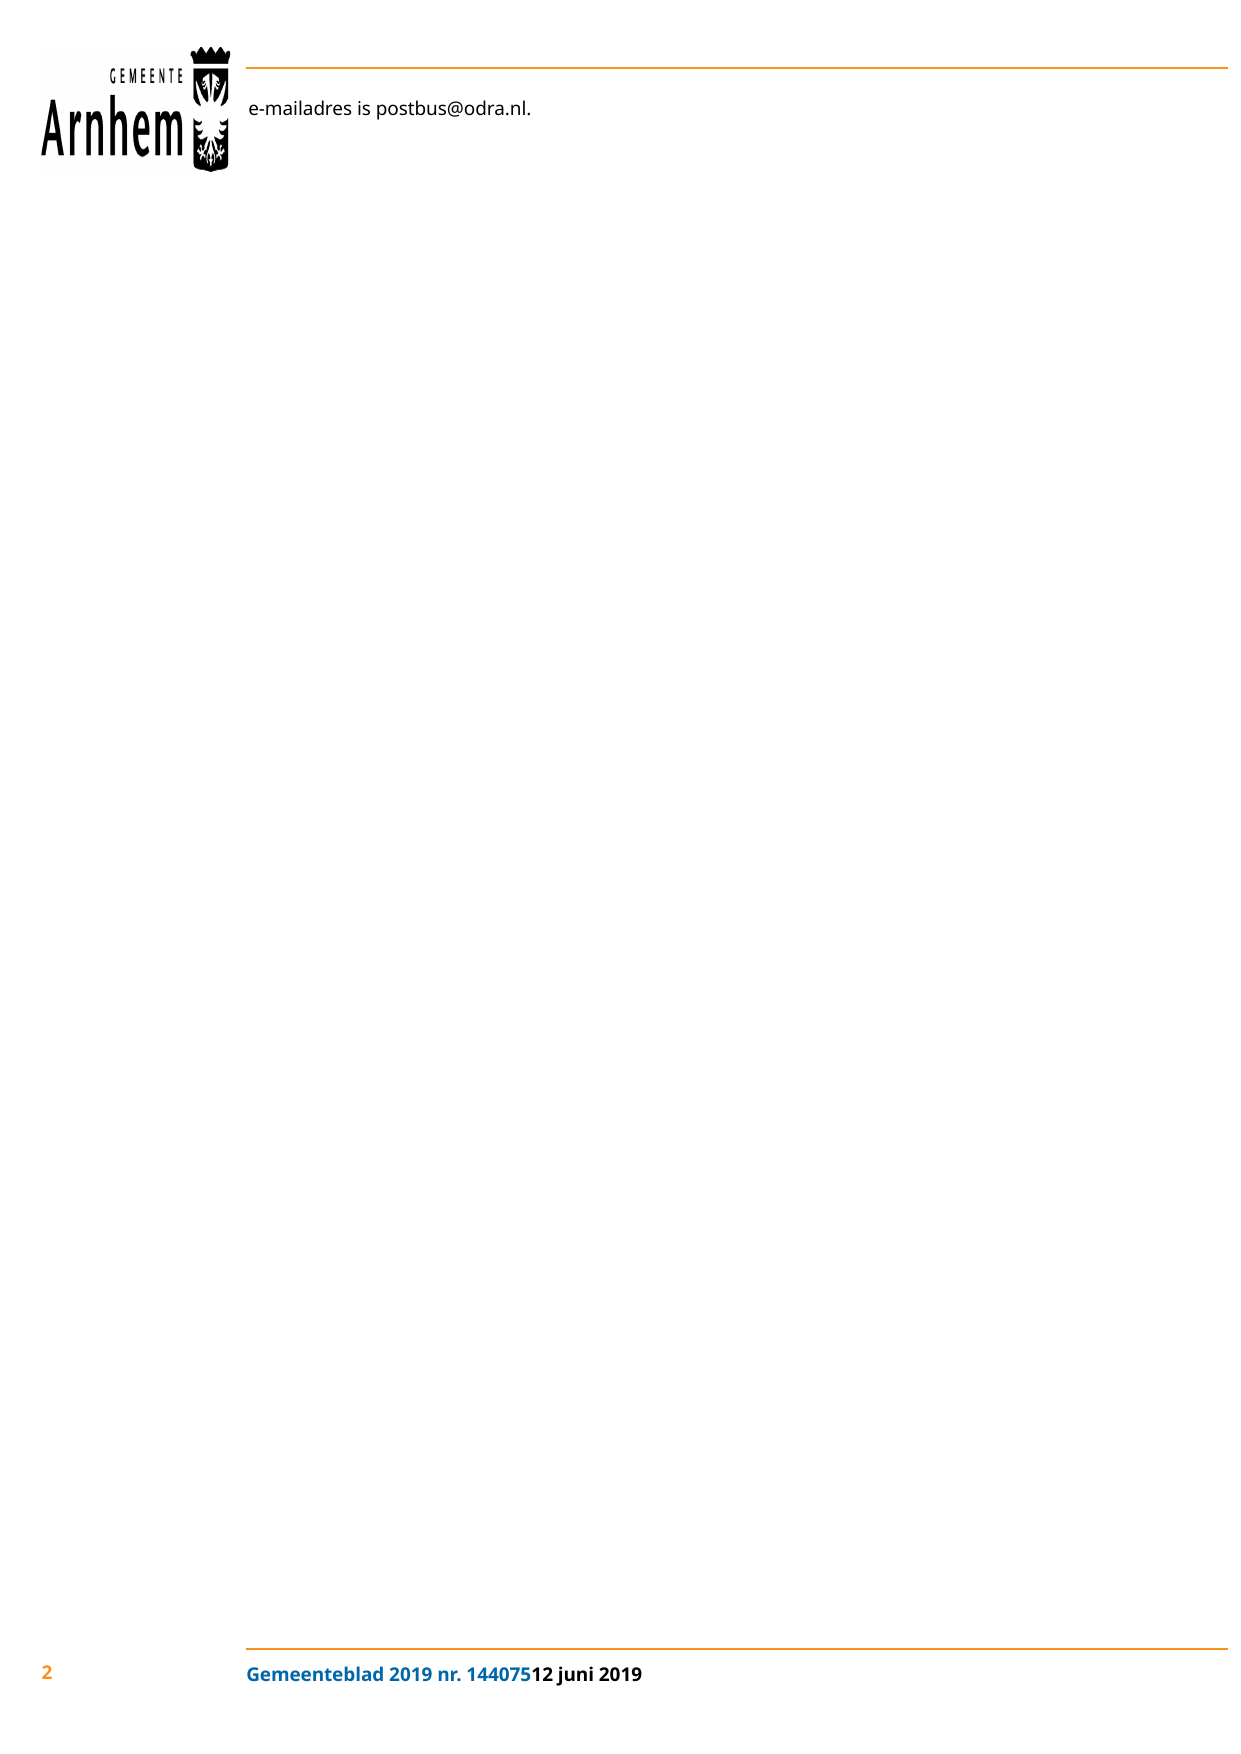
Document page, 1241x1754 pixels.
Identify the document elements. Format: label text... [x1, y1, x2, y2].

text e-mailadres is postbus@odra.nl. [248, 95, 1152, 121]
picture [41, 47, 231, 172]
